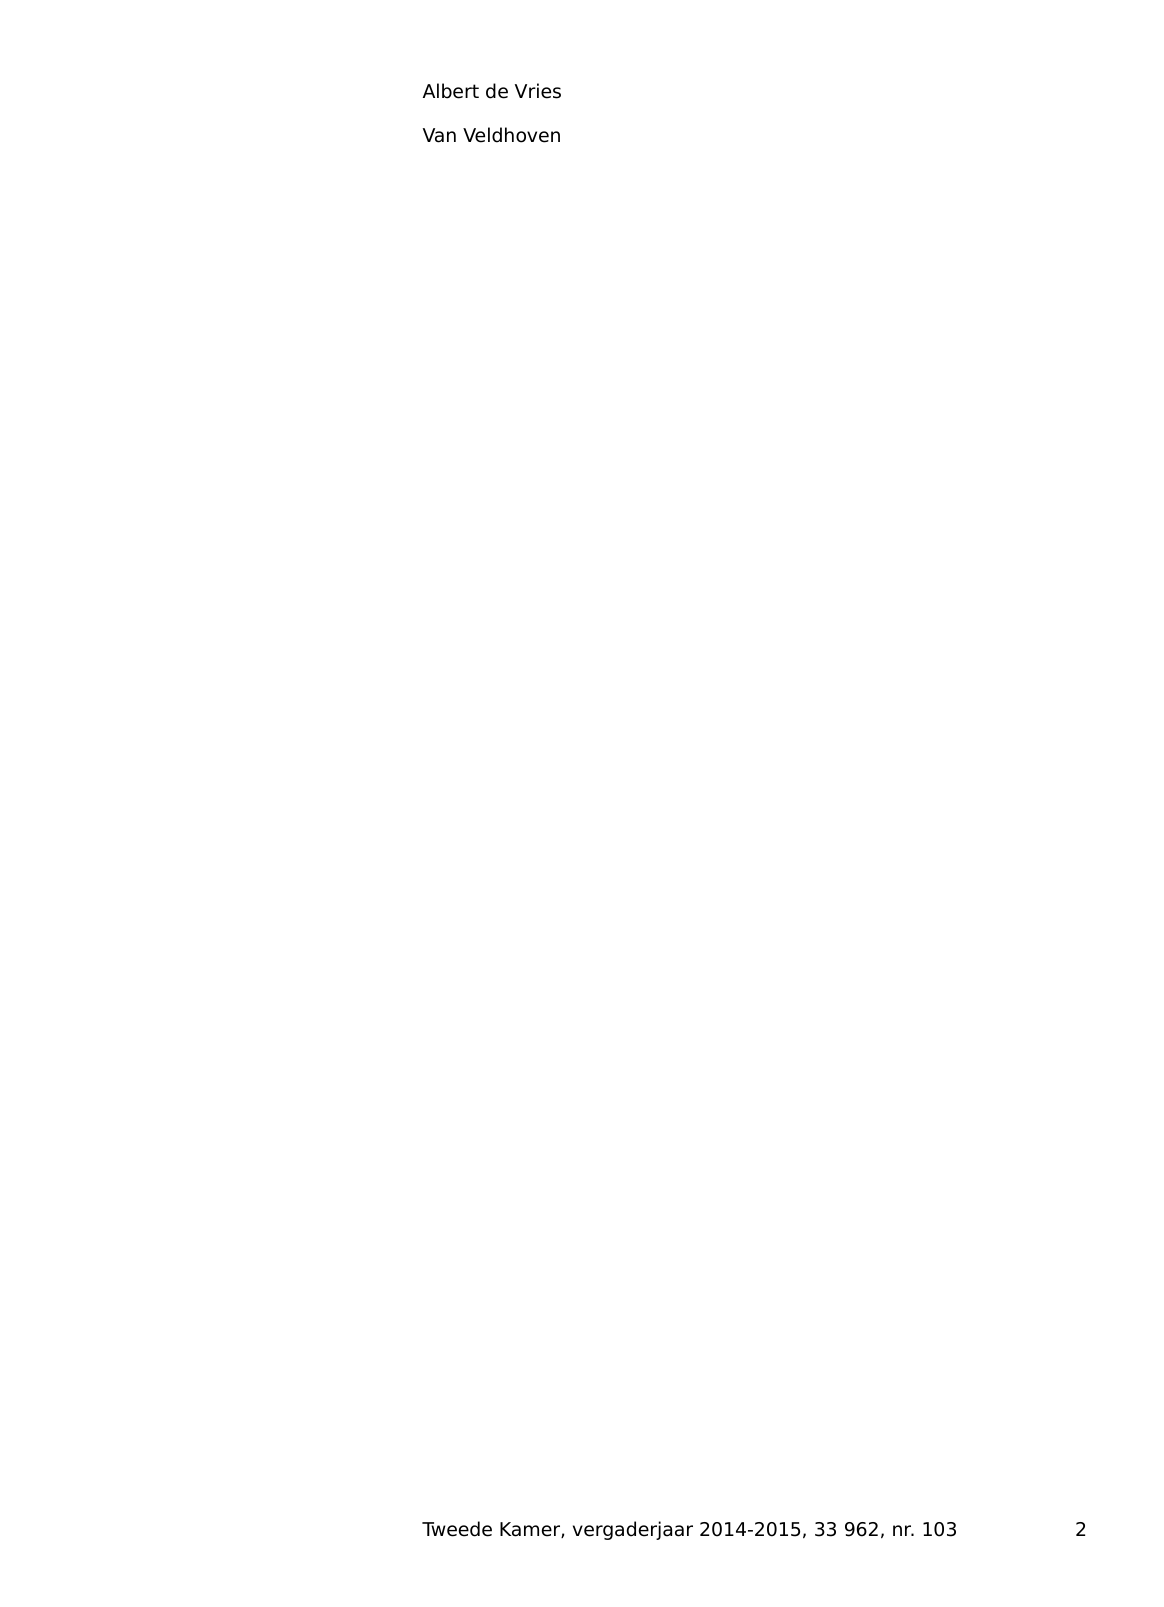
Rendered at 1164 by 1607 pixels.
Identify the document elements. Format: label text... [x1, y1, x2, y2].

text Albert de Vries Van Veldhoven [422, 59, 1087, 147]
